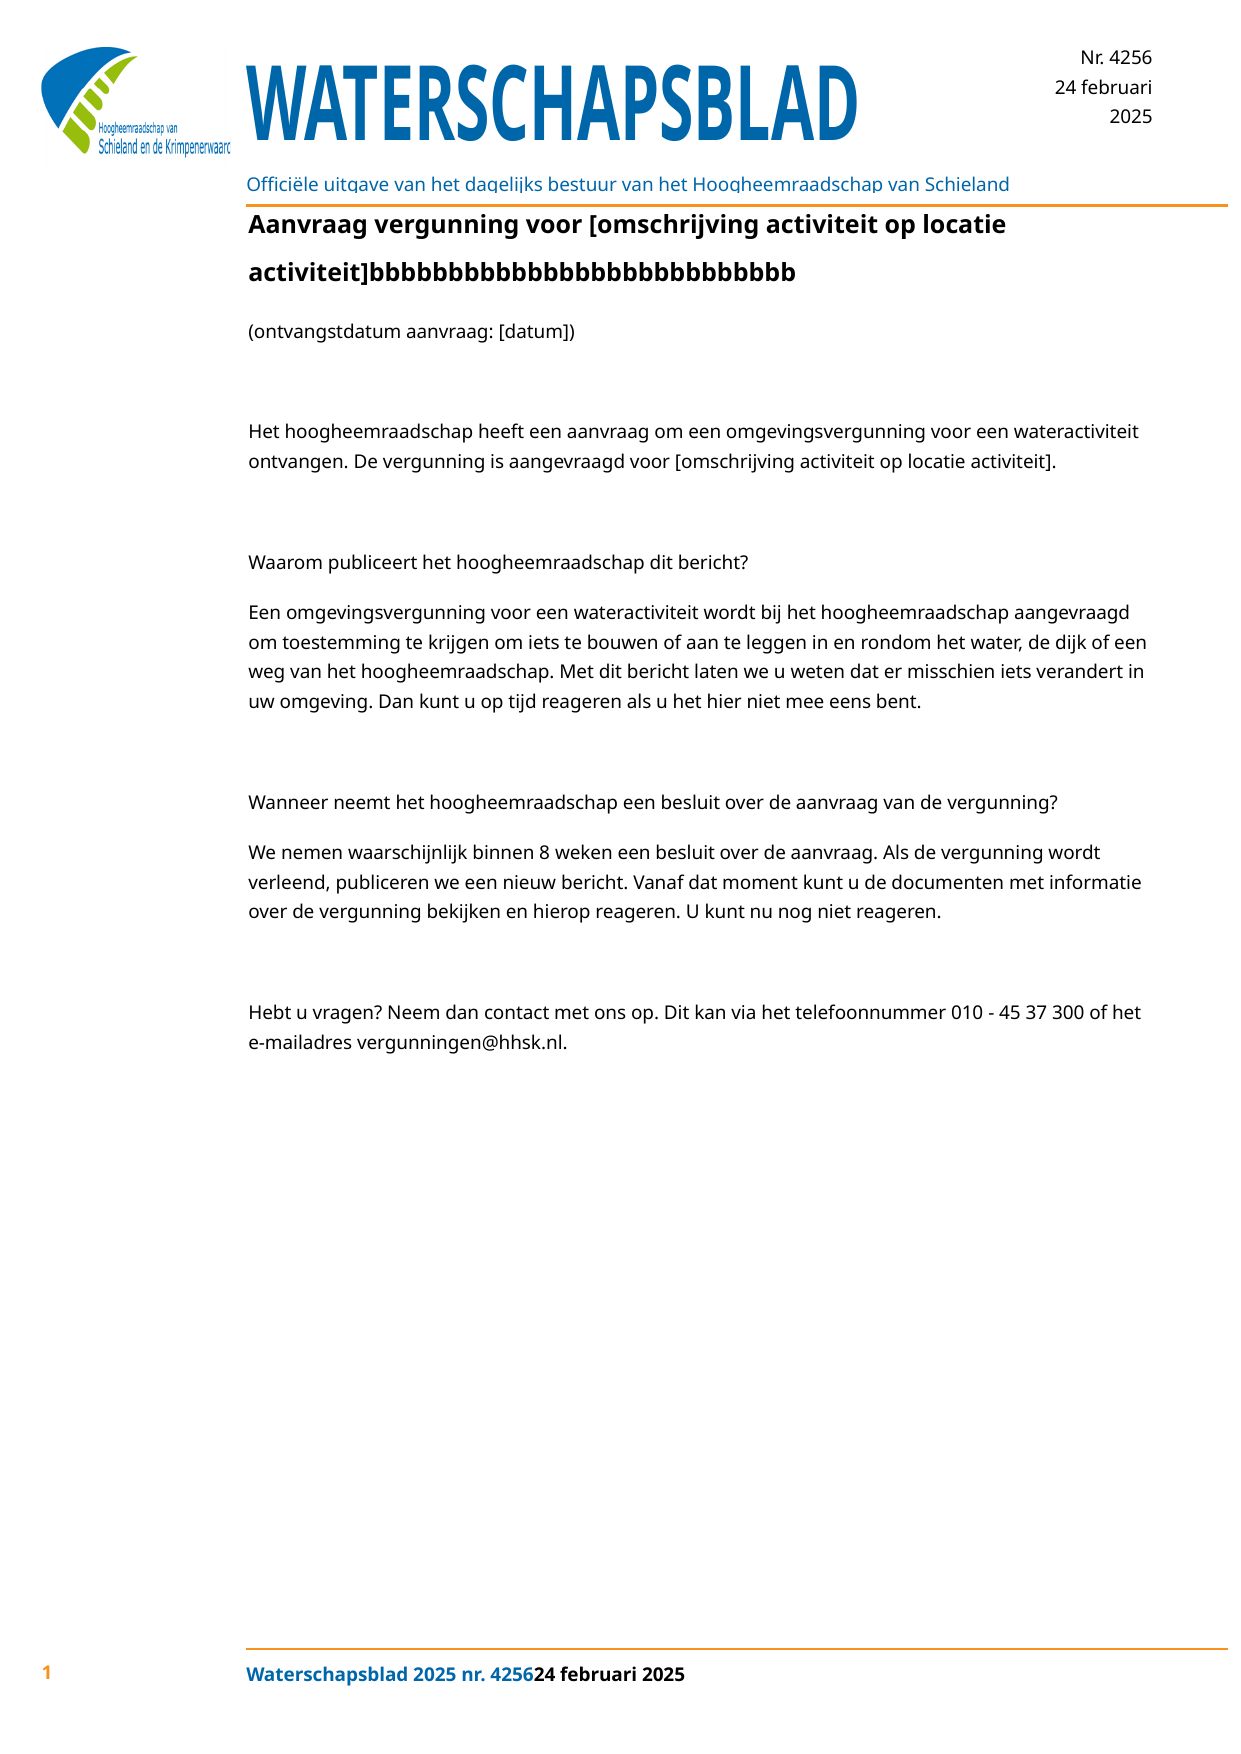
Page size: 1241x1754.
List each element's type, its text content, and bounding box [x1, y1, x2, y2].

text We nemen waarschijnlijk binnen 8 weken een besluit over de aanvraag. Als de vergunning wordt verleend, publiceren we een nieuw bericht. Vanaf dat moment kunt u de documenten met informatie over de vergunning bekijken en hierop reageren. U kunt nu nog niet reageren. [248, 839, 1152, 924]
picture [41, 47, 231, 172]
text Wanneer neemt het hoogheemraadschap een besluit over de aanvraag van de vergunning? [248, 789, 1152, 815]
text (ontvangstdatum aanvraag: [datum]) [248, 318, 1152, 344]
text Hebt u vragen? Neem dan contact met ons op. Dit kan via het telefoonnummer 010 - 45 37 300 of het e-mailadres vergunningen@hhsk.nl. [248, 999, 1152, 1055]
text Aanvraag vergunning voor [omschrijving activiteit op locatie activiteit]bbbbbbbbbbbbbbbbbbbbbbbbbbb [248, 207, 1152, 288]
text Waarom publiceert het hoogheemraadschap dit bericht? [248, 549, 1152, 575]
text Een omgevingsvergunning voor een wateractiviteit wordt bij het hoogheemraadschap aangevraagd om toestemming te krijgen om iets te bouwen of aan te leggen in en rondom het water, de dijk of een weg van het hoogheemraadschap. Met dit bericht laten we u weten dat er misschien iets verandert in uw omgeving. Dan kunt u op tijd reageren als u het hier niet mee eens bent. [248, 599, 1152, 714]
text Het hoogheemraadschap heeft een aanvraag om een omgevingsvergunning voor een wateractiviteit ontvangen. De vergunning is aangevraagd voor [omschrijving activiteit op locatie activiteit]. [248, 419, 1152, 474]
